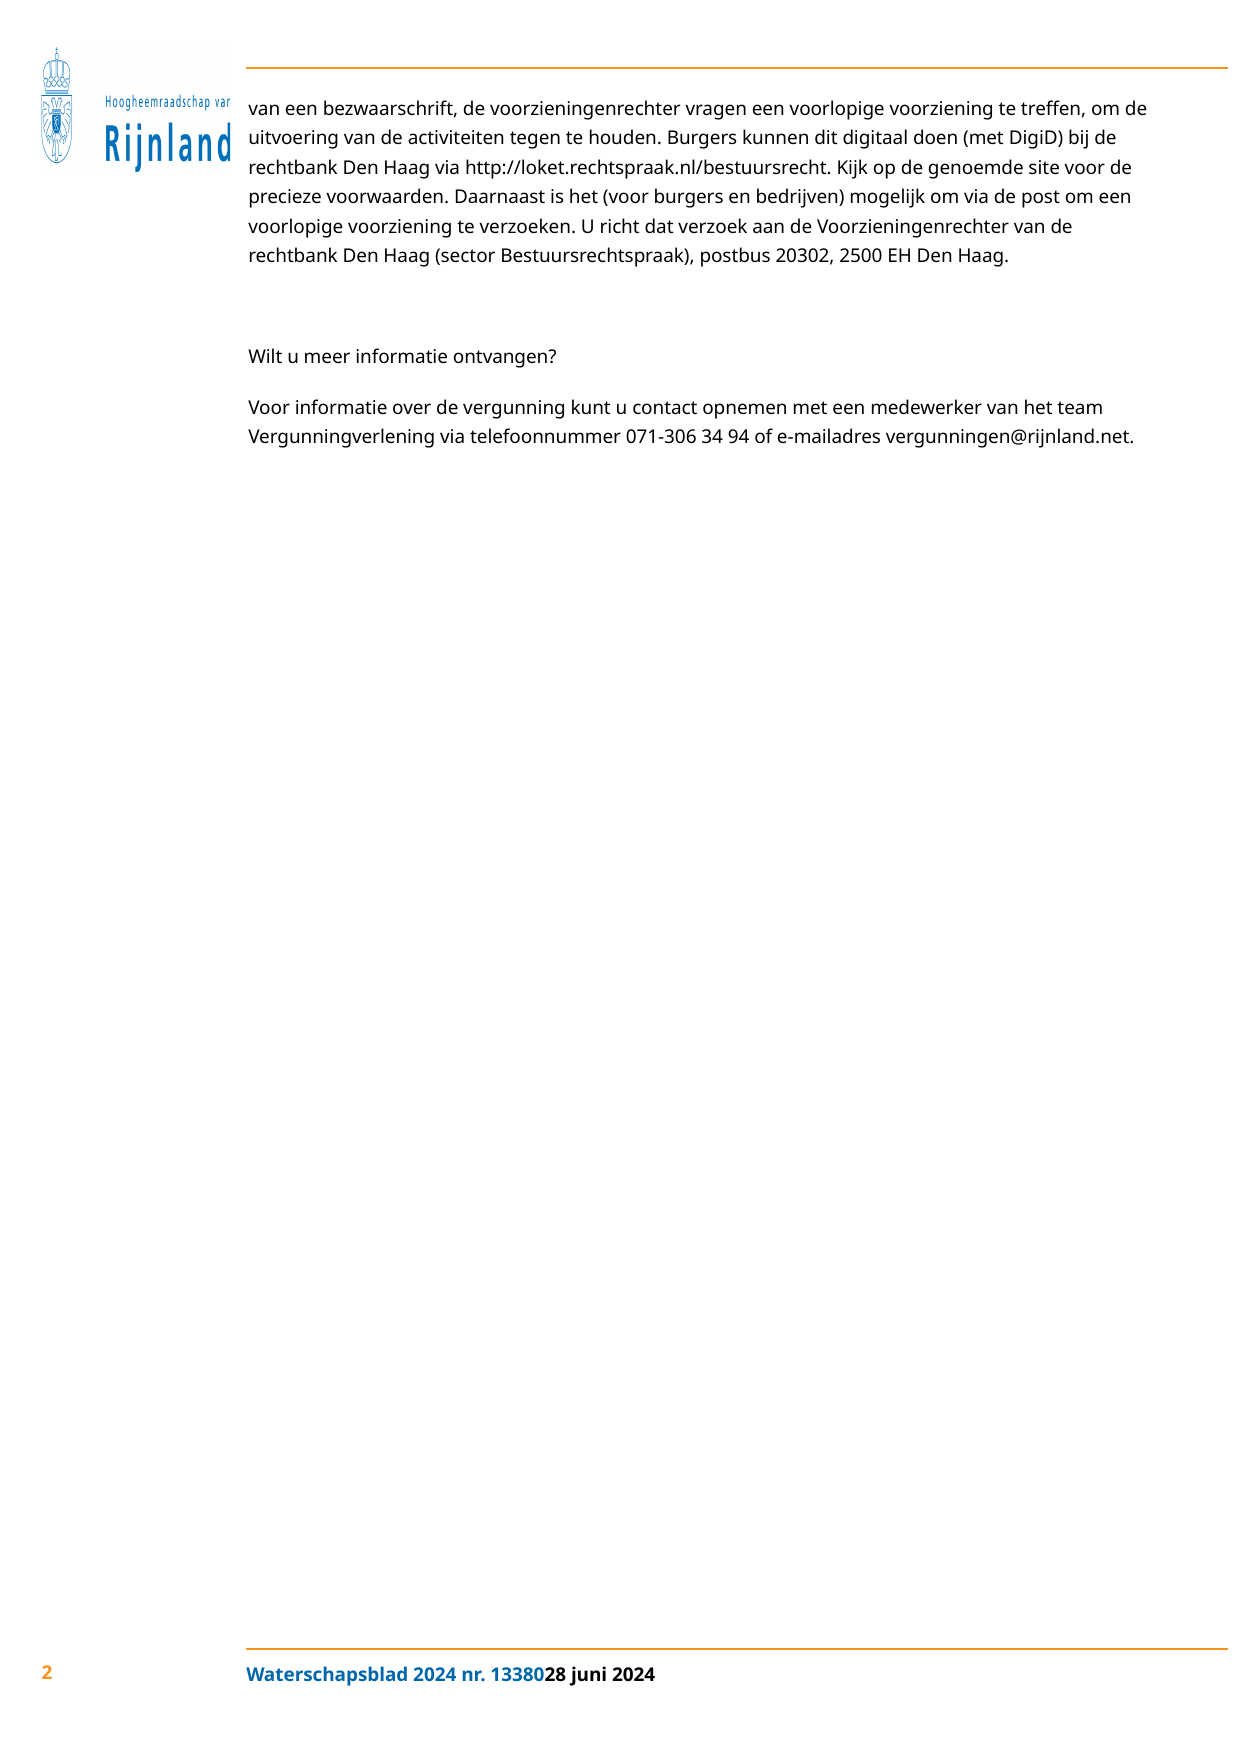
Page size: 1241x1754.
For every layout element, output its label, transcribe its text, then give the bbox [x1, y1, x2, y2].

text Wilt u meer informatie ontvangen? [248, 343, 1152, 369]
picture [41, 47, 231, 172]
text Voor informatie over de vergunning kunt u contact opnemen met een medewerker van het team Vergunningverlening via telefoonnummer 071-306 34 94 of e-mailadres vergunningen@rijnland.net. [248, 394, 1152, 449]
text van een bezwaarschrift, de voorzieningenrechter vragen een voorlopige voorziening te treffen, om de uitvoering van de activiteiten tegen te houden. Burgers kunnen dit digitaal doen (met DigiD) bij de rechtbank Den Haag via http://loket.rechtspraak.nl/bestuursrecht. Kijk op de genoemde site voor de precieze voorwaarden. Daarnaast is het (voor burgers en bedrijven) mogelijk om via de post om een voorlopige voorziening te verzoeken. U richt dat verzoek aan de Voorzieningenrechter van de rechtbank Den Haag (sector Bestuursrechtspraak), postbus 20302, 2500 EH Den Haag. [248, 95, 1152, 268]
